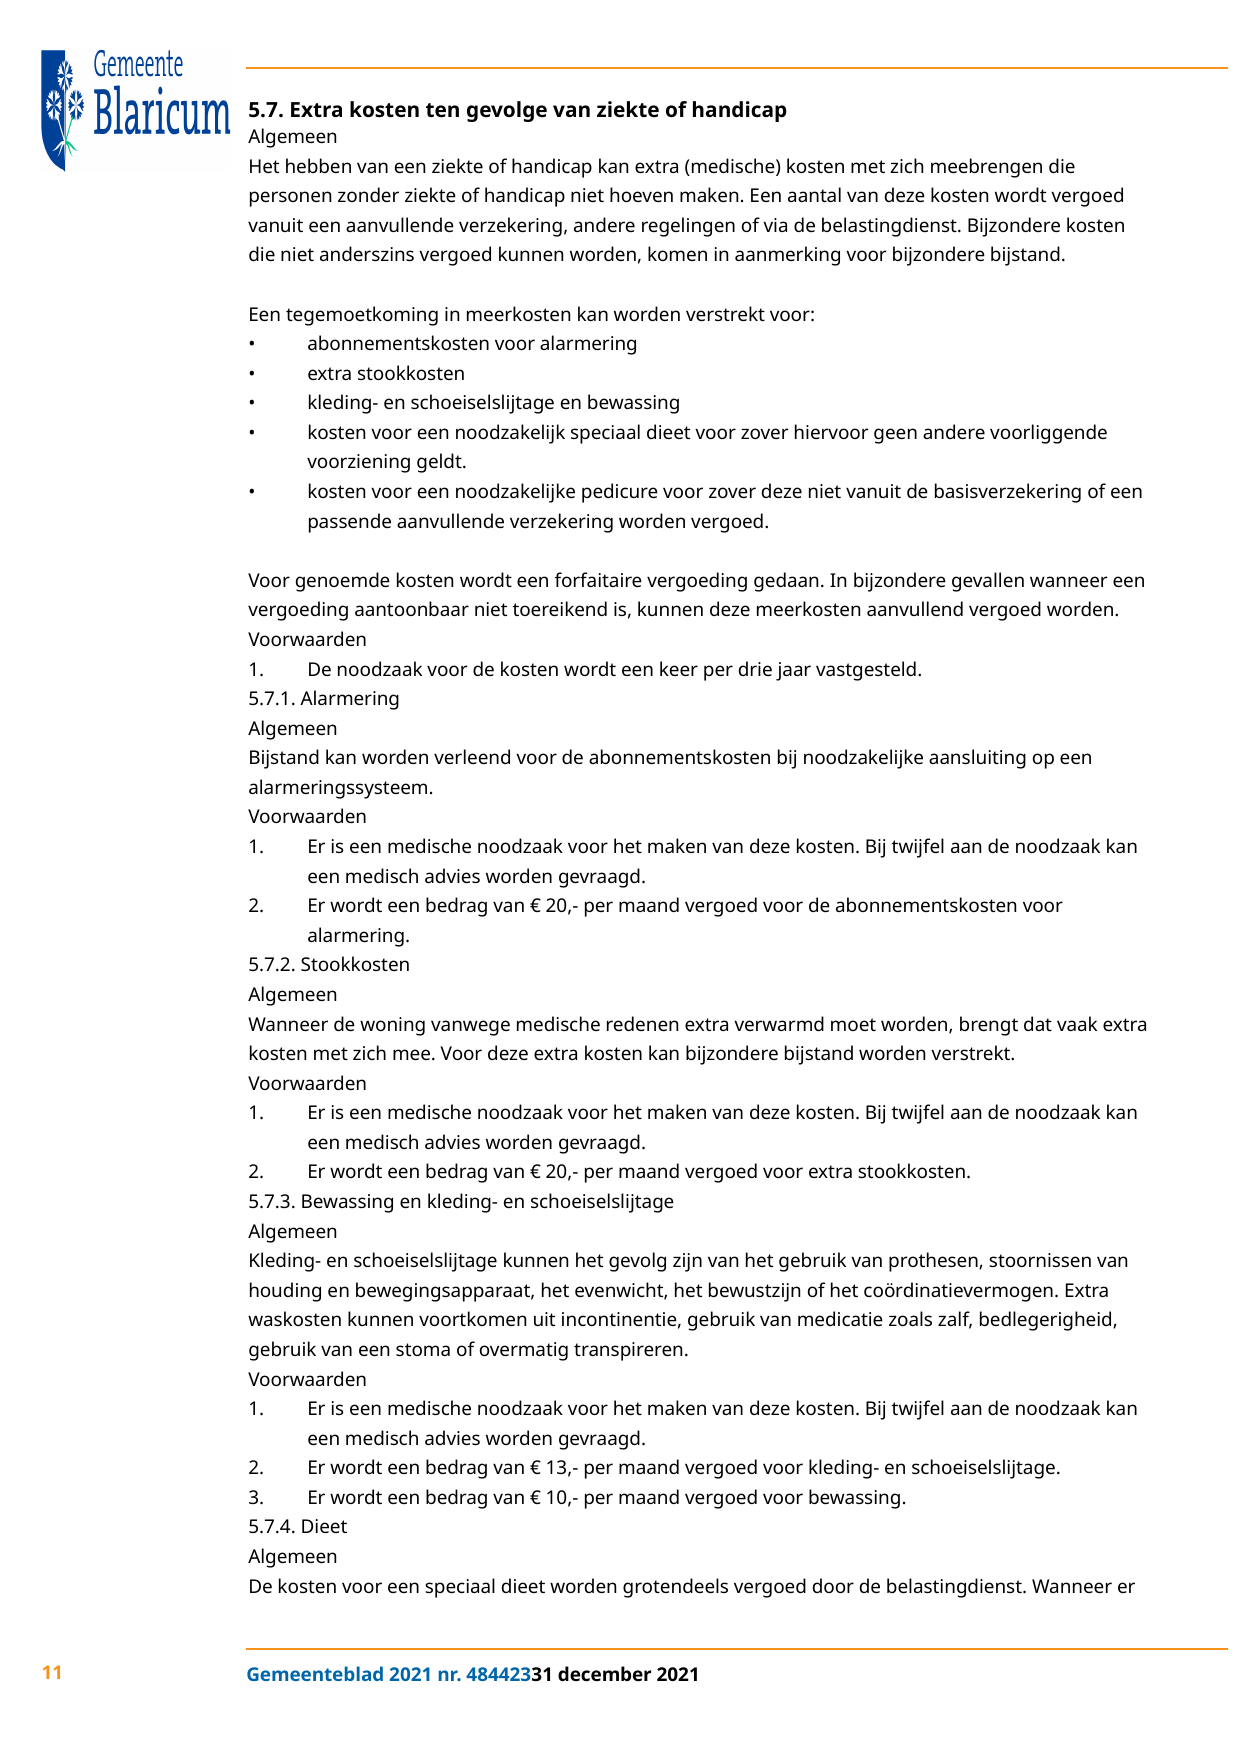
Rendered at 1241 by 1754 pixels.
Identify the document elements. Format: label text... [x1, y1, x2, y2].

list abonnementskosten voor alarmering [248, 330, 1152, 356]
list Er is een medische noodzaak voor het maken van deze kosten. Bij twijfel aan de noodzaak kan een medisch advies worden gevraagd. [248, 1099, 1152, 1155]
list Er is een medische noodzaak voor het maken van deze kosten. Bij twijfel aan de noodzaak kan een medisch advies worden gevraagd. [248, 1395, 1152, 1451]
text Voorwaarden [248, 804, 1152, 829]
text 5.7.4. Dieet [248, 1514, 1152, 1539]
text Algemeen [248, 123, 1152, 149]
list Er wordt een bedrag van € 10,- per maand vergoed voor bewassing. [248, 1484, 1152, 1510]
text Algemeen [248, 715, 1152, 741]
text 5.7.2. Stookkosten [248, 952, 1152, 977]
text 5.7. Extra kosten ten gevolge van ziekte of handicap [248, 95, 1152, 123]
text De kosten voor een speciaal dieet worden grotendeels vergoed door de belastingdienst. Wanneer er [248, 1573, 1152, 1598]
text Wanneer de woning vanwege medische redenen extra verwarmd moet worden, brengt dat vaak extra kosten met zich mee. Voor deze extra kosten kan bijzondere bijstand worden verstrekt. [248, 1011, 1152, 1066]
list kosten voor een noodzakelijke pedicure voor zover deze niet vanuit de basisverzekering of een passende aanvullende verzekering worden vergoed. [248, 478, 1152, 533]
list Er wordt een bedrag van € 20,- per maand vergoed voor de abonnementskosten voor alarmering. [248, 892, 1152, 948]
text Bijstand kan worden verleend voor de abonnementskosten bij noodzakelijke aansluiting op een alarmeringssysteem. [248, 744, 1152, 800]
picture [41, 47, 231, 172]
text Een tegemoetkoming in meerkosten kan worden verstrekt voor: [248, 301, 1152, 326]
text Voorwaarden [248, 626, 1152, 652]
list Er wordt een bedrag van € 20,- per maand vergoed voor extra stookkosten. [248, 1159, 1152, 1184]
list kosten voor een noodzakelijk speciaal dieet voor zover hiervoor geen andere voorliggende voorziening geldt. [248, 419, 1152, 474]
text Voorwaarden [248, 1070, 1152, 1096]
text Voorwaarden [248, 1366, 1152, 1391]
text Kleding- en schoeiselslijtage kunnen het gevolg zijn van het gebruik van prothesen, stoornissen van houding en bewegingsapparaat, het evenwicht, het bewustzijn of het coördinatievermogen. Extra waskosten kunnen voortkomen uit incontinentie, gebruik van medicatie zoals zalf, bedlegerigheid, gebruik van een stoma of overmatig transpireren. [248, 1247, 1152, 1362]
list kleding- en schoeiselslijtage en bewassing [248, 389, 1152, 415]
text Algemeen [248, 981, 1152, 1007]
text Voor genoemde kosten wordt een forfaitaire vergoeding gedaan. In bijzondere gevallen wanneer een vergoeding aantoonbaar niet toereikend is, kunnen deze meerkosten aanvullend vergoed worden. [248, 567, 1152, 622]
text Algemeen [248, 1218, 1152, 1243]
text Het hebben van een ziekte of handicap kan extra (medische) kosten met zich meebrengen die personen zonder ziekte of handicap niet hoeven maken. Een aantal van deze kosten wordt vergoed vanuit een aanvullende verzekering, andere regelingen of via de belastingdienst. Bijzondere kosten die niet anderszins vergoed kunnen worden, komen in aanmerking voor bijzondere bijstand. [248, 153, 1152, 267]
text 5.7.1. Alarmering [248, 685, 1152, 711]
list De noodzaak voor de kosten wordt een keer per drie jaar vastgesteld. [248, 656, 1152, 681]
text Algemeen [248, 1543, 1152, 1569]
list Er wordt een bedrag van € 13,- per maand vergoed voor kleding- en schoeiselslijtage. [248, 1454, 1152, 1480]
list extra stookkosten [248, 360, 1152, 386]
text 5.7.3. Bewassing en kleding- en schoeiselslijtage [248, 1188, 1152, 1214]
list Er is een medische noodzaak voor het maken van deze kosten. Bij twijfel aan de noodzaak kan een medisch advies worden gevraagd. [248, 833, 1152, 888]
